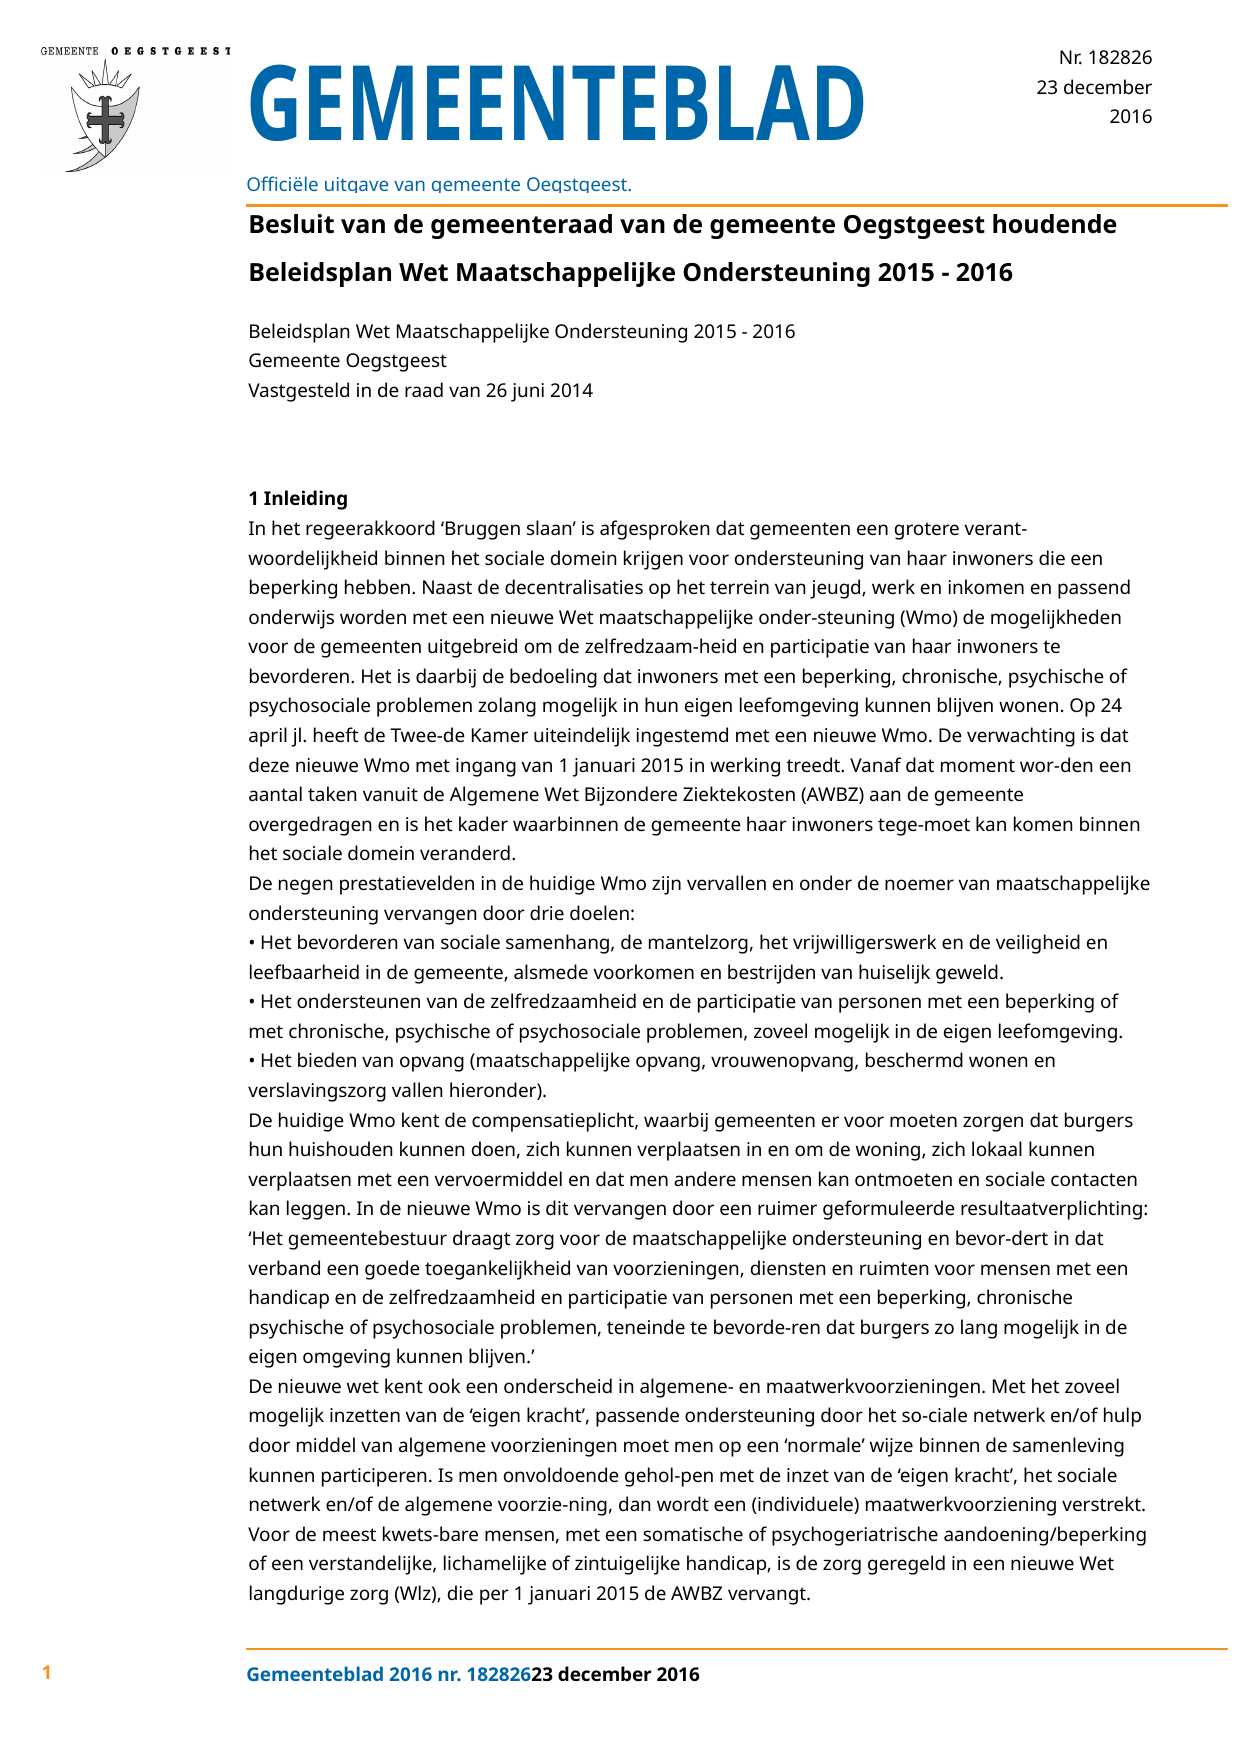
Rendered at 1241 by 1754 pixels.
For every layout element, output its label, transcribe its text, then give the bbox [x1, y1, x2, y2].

text Beleidsplan Wet Maatschappelijke Ondersteuning 2015 - 2016 [248, 318, 1152, 344]
text • Het bevorderen van sociale samenhang, de mantelzorg, het vrijwilligerswerk en de veiligheid en leefbaarheid in de gemeente, alsmede voorkomen en bestrijden van huiselijk geweld. [248, 929, 1152, 984]
picture [41, 47, 231, 172]
text Gemeente Oegstgeest [248, 347, 1152, 373]
text Besluit van de gemeenteraad van de gemeente Oegstgeest houdende Beleidsplan Wet Maatschappelijke Ondersteuning 2015 - 2016 [248, 207, 1152, 288]
text De nieuwe wet kent ook een onderscheid in algemene- en maatwerkvoorzieningen. Met het zoveel mogelijk inzetten van de ‘eigen kracht’, passende ondersteuning door het so-ciale netwerk en/of hulp door middel van algemene voorzieningen moet men op een ‘normale’ wijze binnen de samenleving kunnen participeren. Is men onvoldoende gehol-pen met de inzet van de ‘eigen kracht’, het sociale netwerk en/of de algemene voorzie-ning, dan wordt een (individuele) maatwerkvoorziening verstrekt. Voor de meest kwets-bare mensen, met een somatische of psychogeriatrische aandoening/beperking of een verstandelijke, lichamelijke of zintuigelijke handicap, is de zorg geregeld in een nieuwe Wet langdurige zorg (Wlz), die per 1 januari 2015 de AWBZ vervangt. [248, 1373, 1152, 1606]
text • Het ondersteunen van de zelfredzaamheid en de participatie van personen met een beperking of met chronische, psychische of psychosociale problemen, zoveel mogelijk in de eigen leefomgeving. [248, 988, 1152, 1044]
text De negen prestatievelden in de huidige Wmo zijn vervallen en onder de noemer van maatschappelijke ondersteuning vervangen door drie doelen: [248, 870, 1152, 925]
text In het regeerakkoord ‘Bruggen slaan’ is afgesproken dat gemeenten een grotere verant-woordelijkheid binnen het sociale domein krijgen voor ondersteuning van haar inwoners die een beperking hebben. Naast de decentralisaties op het terrein van jeugd, werk en inkomen en passend onderwijs worden met een nieuwe Wet maatschappelijke onder-steuning (Wmo) de mogelijkheden voor de gemeenten uitgebreid om de zelfredzaam-heid en participatie van haar inwoners te bevorderen. Het is daarbij de bedoeling dat inwoners met een beperking, chronische, psychische of psychosociale problemen zolang mogelijk in hun eigen leefomgeving kunnen blijven wonen. Op 24 april jl. heeft de Twee-de Kamer uiteindelijk ingestemd met een nieuwe Wmo. De verwachting is dat deze nieuwe Wmo met ingang van 1 januari 2015 in werking treedt. Vanaf dat moment wor-den een aantal taken vanuit de Algemene Wet Bijzondere Ziektekosten (AWBZ) aan de gemeente overgedragen en is het kader waarbinnen de gemeente haar inwoners tege-moet kan komen binnen het sociale domein veranderd. [248, 515, 1152, 866]
text 1 Inleiding [248, 486, 1152, 511]
text ‘Het gemeentebestuur draagt zorg voor de maatschappelijke ondersteuning en bevor-dert in dat verband een goede toegankelijkheid van voorzieningen, diensten en ruimten voor mensen met een handicap en de zelfredzaamheid en participatie van personen met een beperking, chronische psychische of psychosociale problemen, teneinde te bevorde-ren dat burgers zo lang mogelijk in de eigen omgeving kunnen blijven.’ [248, 1225, 1152, 1369]
text Vastgesteld in de raad van 26 juni 2014 [248, 377, 1152, 403]
text • Het bieden van opvang (maatschappelijke opvang, vrouwenopvang, beschermd wonen en verslavingszorg vallen hieronder). [248, 1048, 1152, 1103]
text De huidige Wmo kent de compensatieplicht, waarbij gemeenten er voor moeten zorgen dat burgers hun huishouden kunnen doen, zich kunnen verplaatsen in en om de woning, zich lokaal kunnen verplaatsen met een vervoermiddel en dat men andere mensen kan ontmoeten en sociale contacten kan leggen. In de nieuwe Wmo is dit vervangen door een ruimer geformuleerde resultaatverplichting: [248, 1107, 1152, 1221]
